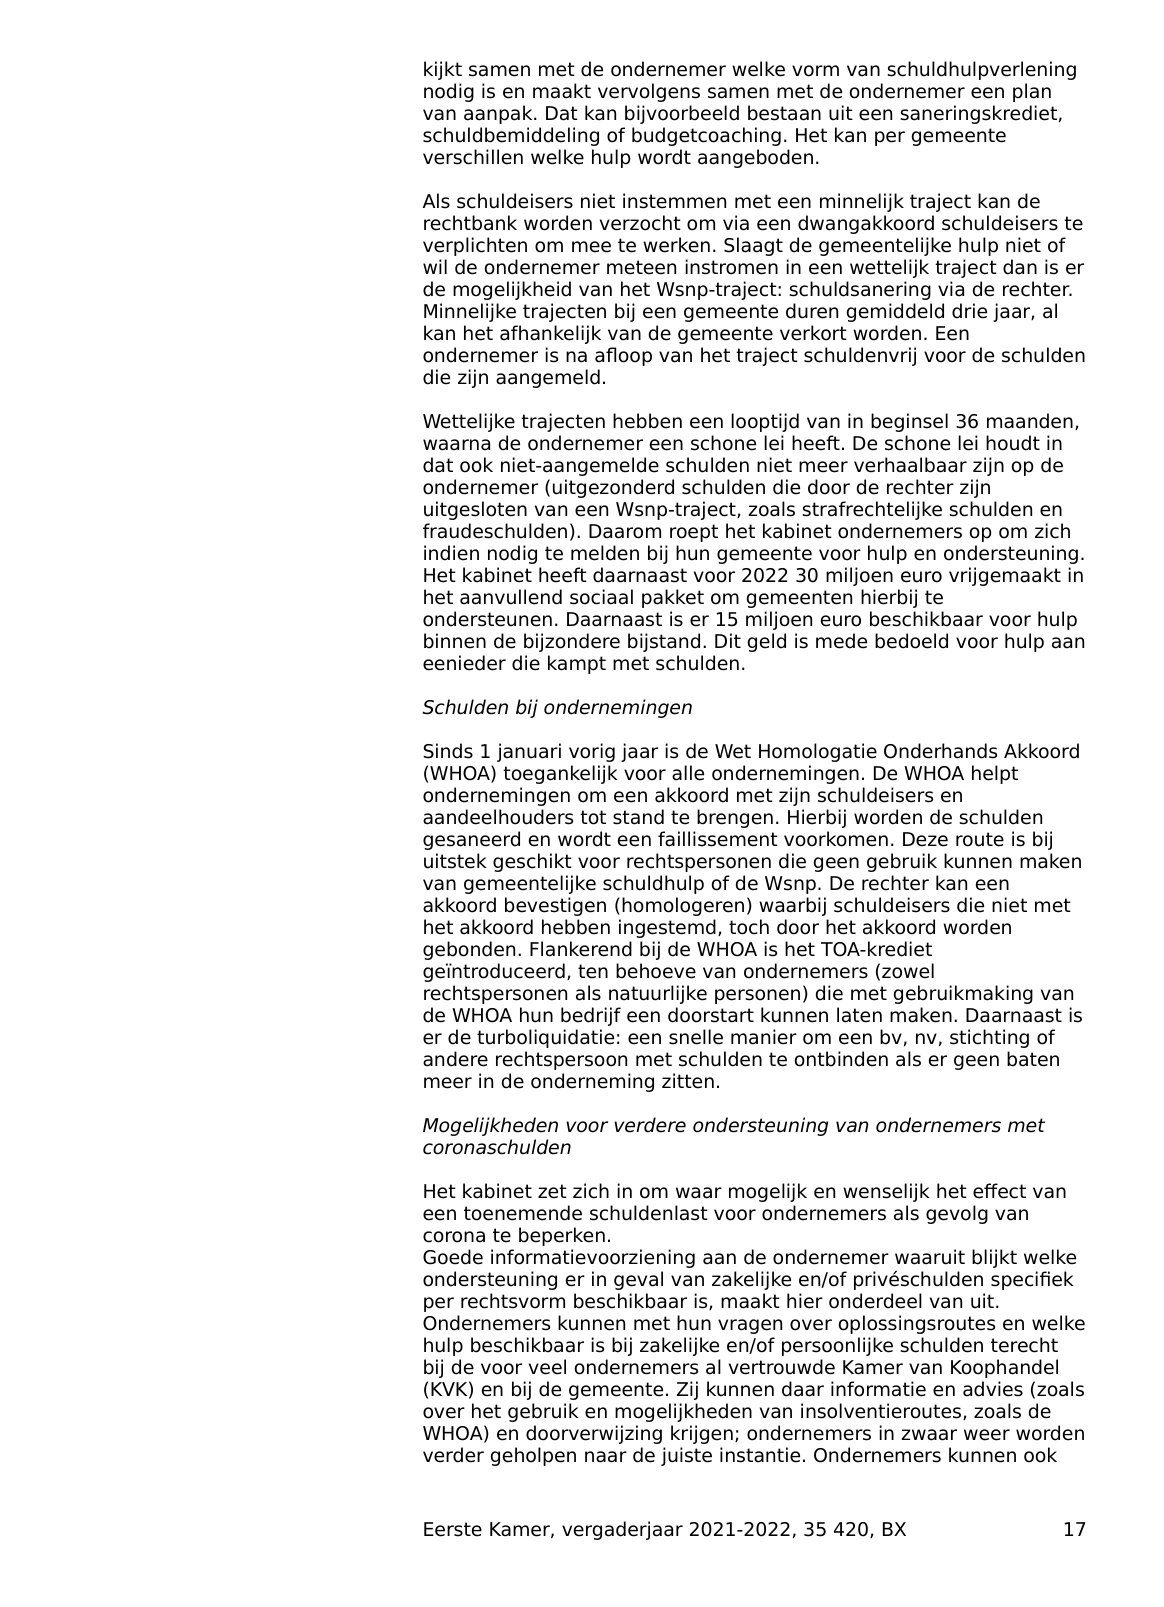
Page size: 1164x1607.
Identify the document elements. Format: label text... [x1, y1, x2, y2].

text Sinds 1 januari vorig jaar is de Wet Homologatie Onderhands Akkoord (WHOA) toegankelijk voor alle ondernemingen. De WHOA helpt ondernemingen om een akkoord met zijn schuldeisers en aandeelhouders tot stand te brengen. Hierbij worden de schulden gesaneerd en wordt een faillissement voorkomen. Deze route is bij uitstek geschikt voor rechtspersonen die geen gebruik kunnen maken van gemeentelijke schuldhulp of de Wsnp. De rechter kan een akkoord bevestigen (homologeren) waarbij schuldeisers die niet met het akkoord hebben ingestemd, toch door het akkoord worden gebonden. Flankerend bij de WHOA is het TOA-krediet geïntroduceerd, ten behoeve van ondernemers (zowel rechtspersonen als natuurlijke personen) die met gebruikmaking van de WHOA hun bedrijf een doorstart kunnen laten maken. Daarnaast is er de turboliquidatie: een snelle manier om een bv, nv, stichting of andere rechtspersoon met schulden te ontbinden als er geen baten meer in de onderneming zitten. [422, 741, 1087, 1093]
subtitle Schulden bij ondernemingen [422, 697, 1087, 719]
text Wettelijke trajecten hebben een looptijd van in beginsel 36 maanden, waarna de ondernemer een schone lei heeft. De schone lei houdt in dat ook niet-aangemelde schulden niet meer verhaalbaar zijn op de ondernemer (uitgezonderd schulden die door de rechter zijn uitgesloten van een Wsnp-traject, zoals strafrechtelijke schulden en fraudeschulden). Daarom roept het kabinet ondernemers op om zich indien nodig te melden bij hun gemeente voor hulp en ondersteuning. Het kabinet heeft daarnaast voor 2022 30 miljoen euro vrijgemaakt in het aanvullend sociaal pakket om gemeenten hierbij te ondersteunen. Daarnaast is er 15 miljoen euro beschikbaar voor hulp binnen de bijzondere bijstand. Dit geld is mede bedoeld voor hulp aan eenieder die kampt met schulden. [422, 411, 1087, 675]
text kijkt samen met de ondernemer welke vorm van schuldhulpverlening nodig is en maakt vervolgens samen met de ondernemer een plan van aanpak. Dat kan bijvoorbeeld bestaan uit een saneringskrediet, schuldbemiddeling of budgetcoaching. Het kan per gemeente verschillen welke hulp wordt aangeboden. [422, 59, 1087, 169]
text Goede informatievoorziening aan de ondernemer waaruit blijkt welke ondersteuning er in geval van zakelijke en/of privéschulden specifiek per rechtsvorm beschikbaar is, maakt hier onderdeel van uit. Ondernemers kunnen met hun vragen over oplossingsroutes en welke hulp beschikbaar is bij zakelijke en/of persoonlijke schulden terecht bij de voor veel ondernemers al vertrouwde Kamer van Koophandel (KVK) en bij de gemeente. Zij kunnen daar informatie en advies (zoals over het gebruik en mogelijkheden van insolventieroutes, zoals de WHOA) en doorverwijzing krijgen; ondernemers in zwaar weer worden verder geholpen naar de juiste instantie. Ondernemers kunnen ook [422, 1247, 1087, 1467]
text Het kabinet zet zich in om waar mogelijk en wenselijk het effect van een toenemende schuldenlast voor ondernemers als gevolg van corona te beperken. [422, 1181, 1087, 1247]
subtitle Mogelijkheden voor verdere ondersteuning van ondernemers met coronaschulden [422, 1115, 1087, 1159]
text Als schuldeisers niet instemmen met een minnelijk traject kan de rechtbank worden verzocht om via een dwangakkoord schuldeisers te verplichten om mee te werken. Slaagt de gemeentelijke hulp niet of wil de ondernemer meteen instromen in een wettelijk traject dan is er de mogelijkheid van het Wsnp-traject: schuldsanering via de rechter. Minnelijke trajecten bij een gemeente duren gemiddeld drie jaar, al kan het afhankelijk van de gemeente verkort worden. Een ondernemer is na afloop van het traject schuldenvrij voor de schulden die zijn aangemeld. [422, 191, 1087, 389]
